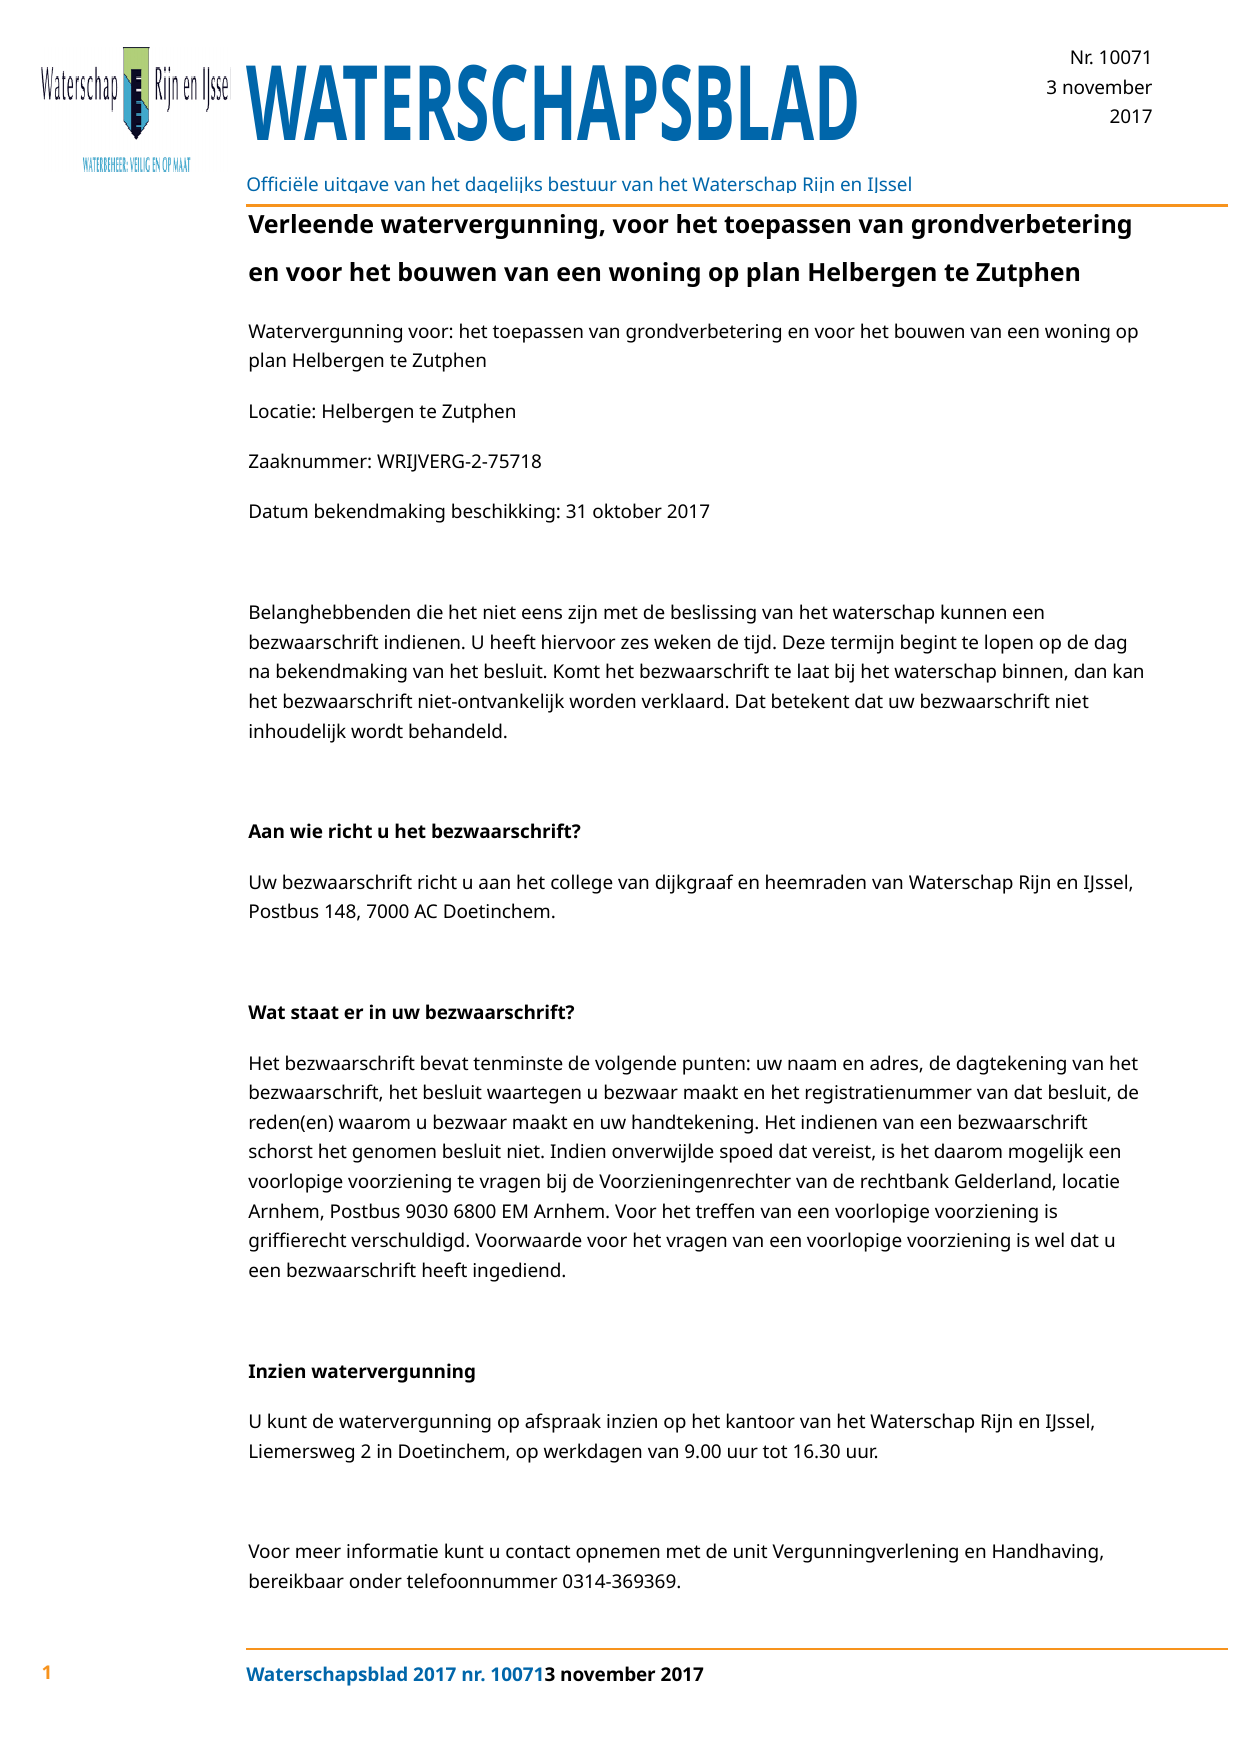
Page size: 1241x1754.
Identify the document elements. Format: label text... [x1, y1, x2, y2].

text Locatie: Helbergen te Zutphen [248, 398, 1152, 424]
text Datum bekendmaking beschikking: 31 oktober 2017 [248, 499, 1152, 524]
text Verleende watervergunning, voor het toepassen van grondverbetering en voor het bouwen van een woning op plan Helbergen te Zutphen [248, 207, 1152, 288]
text Aan wie richt u het bezwaarschrift? [248, 819, 1152, 844]
text Inzien watervergunning [248, 1358, 1152, 1384]
text Zaaknummer: WRIJVERG-2-75718 [248, 448, 1152, 474]
text Uw bezwaarschrift richt u aan het college van dijkgraaf en heemraden van Waterschap Rijn en IJssel, Postbus 148, 7000 AC Doetinchem. [248, 869, 1152, 924]
text Het bezwaarschrift bevat tenminste de volgende punten: uw naam en adres, de dagtekening van het bezwaarschrift, het besluit waartegen u bezwaar maakt en het registratienummer van dat besluit, de reden(en) waarom u bezwaar maakt en uw handtekening. Het indienen van een bezwaarschrift schorst het genomen besluit niet. Indien onverwijlde spoed dat vereist, is het daarom mogelijk een voorlopige voorziening te vragen bij de Voorzieningenrechter van de rechtbank Gelderland, locatie Arnhem, Postbus 9030 6800 EM Arnhem. Voor het treffen van een voorlopige voorziening is griffierecht verschuldigd. Voorwaarde voor het vragen van een voorlopige voorziening is wel dat u een bezwaarschrift heeft ingediend. [248, 1050, 1152, 1283]
text Belanghebbenden die het niet eens zijn met de beslissing van het waterschap kunnen een bezwaarschrift indienen. U heeft hiervoor zes weken de tijd. Deze termijn begint te lopen op de dag na bekendmaking van het besluit. Komt het bezwaarschrift te laat bij het waterschap binnen, dan kan het bezwaarschrift niet-ontvankelijk worden verklaard. Dat betekent dat uw bezwaarschrift niet inhoudelijk wordt behandeld. [248, 599, 1152, 744]
text U kunt de watervergunning op afspraak inzien op het kantoor van het Waterschap Rijn en IJssel, Liemersweg 2 in Doetinchem, op werkdagen van 9.00 uur tot 16.30 uur. [248, 1408, 1152, 1464]
text Watervergunning voor: het toepassen van grondverbetering en voor het bouwen van een woning op plan Helbergen te Zutphen [248, 318, 1152, 373]
picture [41, 47, 231, 172]
text Wat staat er in uw bezwaarschrift? [248, 999, 1152, 1025]
text Voor meer informatie kunt u contact opnemen met de unit Vergunningverlening en Handhaving, bereikbaar onder telefoonnummer 0314-369369. [248, 1539, 1152, 1594]
